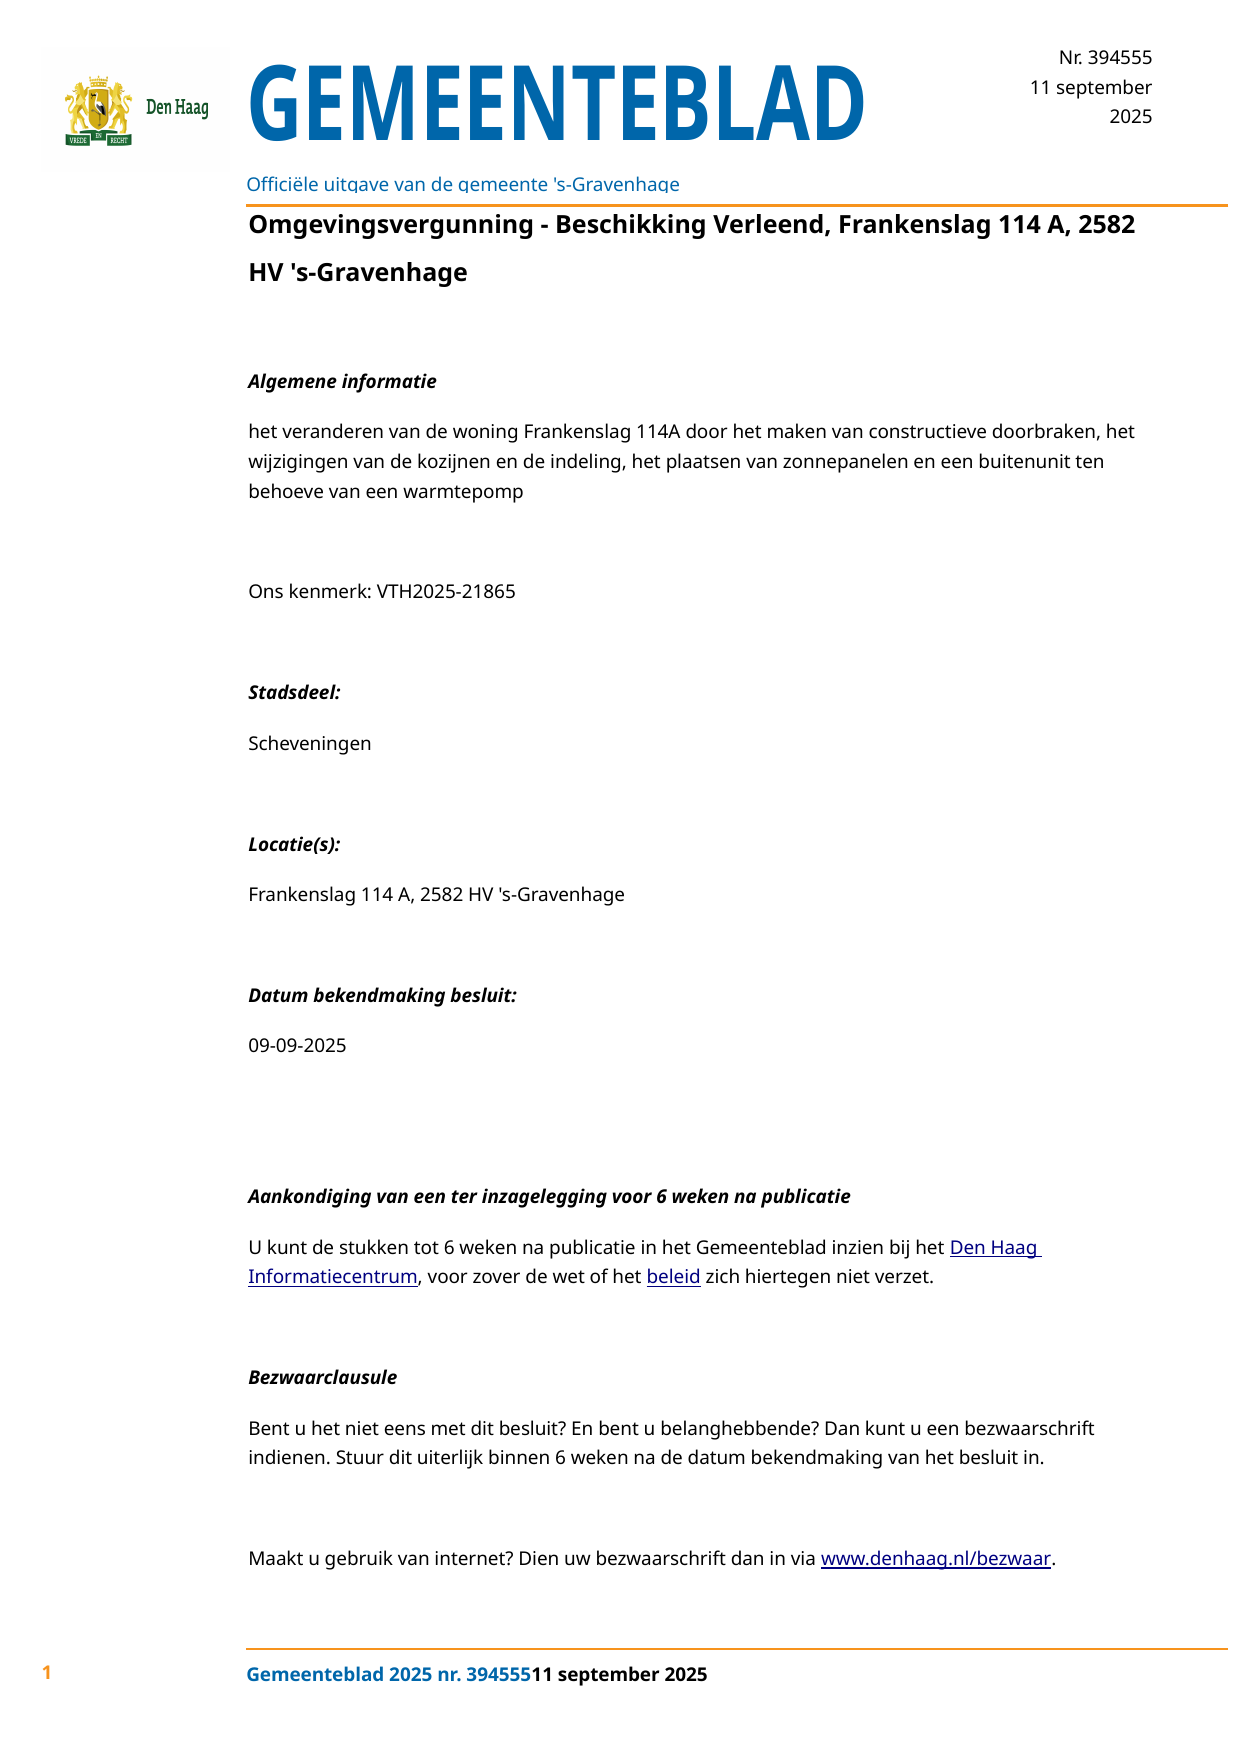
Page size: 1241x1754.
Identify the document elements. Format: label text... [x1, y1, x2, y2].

text Scheveningen [248, 730, 1152, 756]
text Algemene informatie [248, 368, 1152, 394]
text Ons kenmerk: VTH2025-21865 [248, 579, 1152, 604]
text het veranderen van de woning Frankenslag 114A door het maken van constructieve doorbraken, het wijzigingen van de kozijnen en de indeling, het plaatsen van zonnepanelen en een buitenunit ten behoeve van een warmtepomp [248, 419, 1152, 504]
text Bent u het niet eens met dit besluit? En bent u belanghebbende? Dan kunt u een bezwaarschrift indienen. Stuur dit uiterlijk binnen 6 weken na de datum bekendmaking van het besluit in. [248, 1415, 1152, 1470]
text 09-09-2025 [248, 1032, 1152, 1058]
text Maakt u gebruik van internet? Dien uw bezwaarschrift dan in via www.denhaag.nl/bezwaar. [248, 1545, 1152, 1571]
text Datum bekendmaking besluit: [248, 982, 1152, 1008]
text Locatie(s): [248, 831, 1152, 857]
text Aankondiging van een ter inzagelegging voor 6 weken na publicatie [248, 1184, 1152, 1209]
text Bezwaarclausule [248, 1364, 1152, 1390]
text Frankenslag 114 A, 2582 HV 's-Gravenhage [248, 881, 1152, 907]
text Stadsdeel: [248, 679, 1152, 705]
text Omgevingsvergunning - Beschikking Verleend, Frankenslag 114 A, 2582 HV 's-Gravenhage [248, 207, 1152, 288]
text U kunt de stukken tot 6 weken na publicatie in het Gemeenteblad inzien bij het Den Haag Informatiecentrum, voor zover de wet of het beleid zich hiertegen niet verzet. [248, 1234, 1152, 1289]
picture [41, 47, 231, 172]
